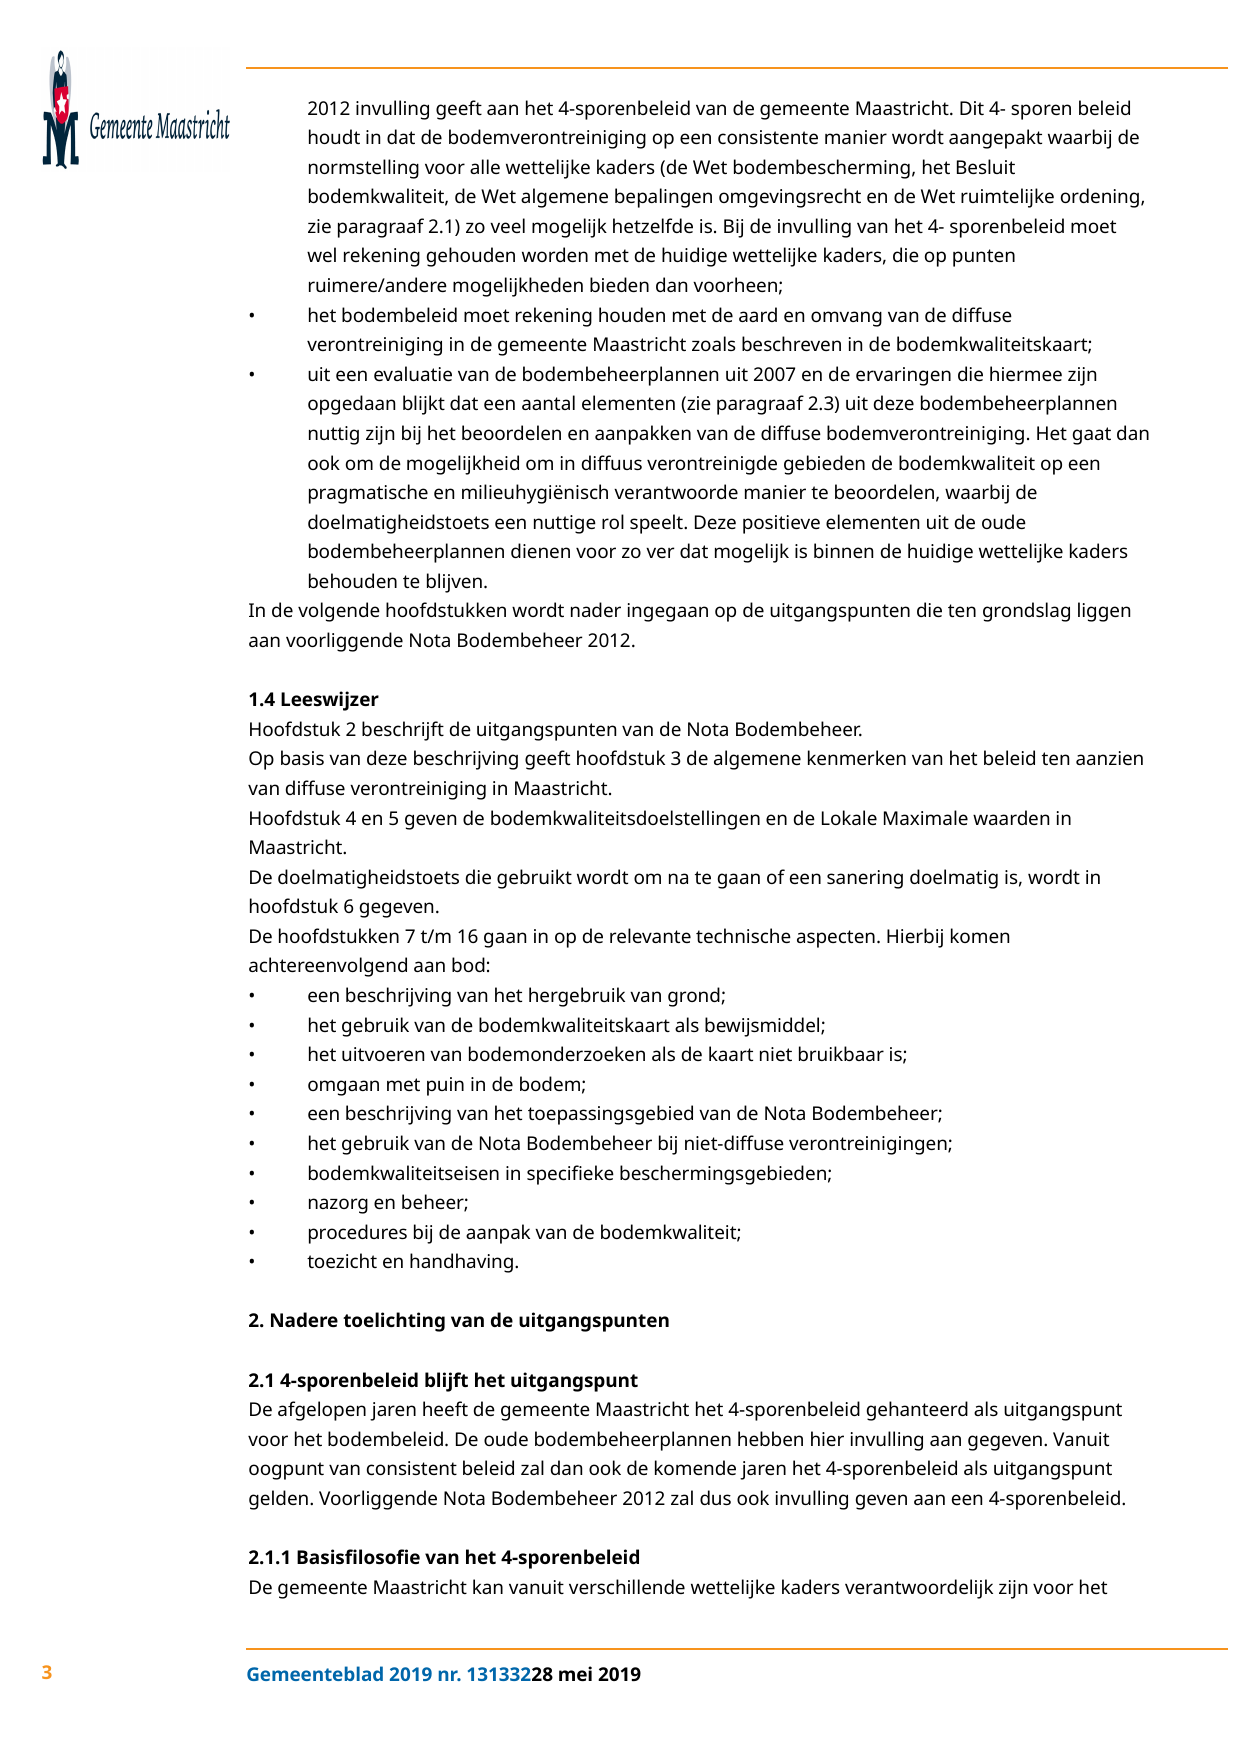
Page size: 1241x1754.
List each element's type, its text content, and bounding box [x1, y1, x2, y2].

list 2012 invulling geeft aan het 4-sporenbeleid van de gemeente Maastricht. Dit 4- sporen beleid houdt in dat de bodemverontreiniging op een consistente manier wordt aangepakt waarbij de normstelling voor alle wettelijke kaders (de Wet bodembescherming, het Besluit bodemkwaliteit, de Wet algemene bepalingen omgevingsrecht en de Wet ruimtelijke ordening, zie paragraaf 2.1) zo veel mogelijk hetzelfde is. Bij de invulling van het 4- sporenbeleid moet wel rekening gehouden worden met de huidige wettelijke kaders, die op punten ruimere/andere mogelijkheden bieden dan voorheen; [248, 95, 1152, 298]
text De doelmatigheidstoets die gebruikt wordt om na te gaan of een sanering doelmatig is, wordt in hoofdstuk 6 gegeven. [248, 864, 1152, 919]
list het uitvoeren van bodemonderzoeken als de kaart niet bruikbaar is; [248, 1041, 1152, 1067]
list een beschrijving van het toepassingsgebied van de Nota Bodembeheer; [248, 1101, 1152, 1126]
list omgaan met puin in de bodem; [248, 1071, 1152, 1097]
list het gebruik van de bodemkwaliteitskaart als bewijsmiddel; [248, 1012, 1152, 1038]
text De afgelopen jaren heeft de gemeente Maastricht het 4-sporenbeleid gehanteerd als uitgangspunt voor het bodembeleid. De oude bodembeheerplannen hebben hier invulling aan gegeven. Vanuit oogpunt van consistent beleid zal dan ook de komende jaren het 4-sporenbeleid als uitgangspunt gelden. Voorliggende Nota Bodembeheer 2012 zal dus ook invulling geven aan een 4-sporenbeleid. [248, 1396, 1152, 1511]
text Op basis van deze beschrijving geeft hoofdstuk 3 de algemene kenmerken van het beleid ten aanzien van diffuse verontreiniging in Maastricht. [248, 746, 1152, 801]
text De gemeente Maastricht kan vanuit verschillende wettelijke kaders verantwoordelijk zijn voor het [248, 1574, 1152, 1600]
list procedures bij de aanpak van de bodemkwaliteit; [248, 1219, 1152, 1245]
picture [41, 47, 231, 172]
list bodemkwaliteitseisen in specifieke beschermingsgebieden; [248, 1160, 1152, 1186]
text Hoofdstuk 4 en 5 geven de bodemkwaliteitsdoelstellingen en de Lokale Maximale waarden in Maastricht. [248, 805, 1152, 860]
list het gebruik van de Nota Bodembeheer bij niet-diffuse verontreinigingen; [248, 1130, 1152, 1156]
text 2.1 4-sporenbeleid blijft het uitgangspunt [248, 1367, 1152, 1393]
list uit een evaluatie van de bodembeheerplannen uit 2007 en de ervaringen die hiermee zijn opgedaan blijkt dat een aantal elementen (zie paragraaf 2.3) uit deze bodembeheerplannen nuttig zijn bij het beoordelen en aanpakken van de diffuse bodemverontreiniging. Het gaat dan ook om de mogelijkheid om in diffuus verontreinigde gebieden de bodemkwaliteit op een pragmatische en milieuhygiënisch verantwoorde manier te beoordelen, waarbij de doelmatigheidstoets een nuttige rol speelt. Deze positieve elementen uit de oude bodembeheerplannen dienen voor zo ver dat mogelijk is binnen de huidige wettelijke kaders behouden te blijven. [248, 361, 1152, 594]
text Hoofdstuk 2 beschrijft de uitgangspunten van de Nota Bodembeheer. [248, 716, 1152, 742]
list een beschrijving van het hergebruik van grond; [248, 982, 1152, 1008]
text De hoofdstukken 7 t/m 16 gaan in op de relevante technische aspecten. Hierbij komen achtereenvolgend aan bod: [248, 923, 1152, 978]
text 1.4 Leeswijzer [248, 686, 1152, 712]
text 2. Nadere toelichting van de uitgangspunten [248, 1308, 1152, 1333]
list nazorg en beheer; [248, 1189, 1152, 1215]
text 2.1.1 Basisfilosofie van het 4-sporenbeleid [248, 1544, 1152, 1570]
text In de volgende hoofdstukken wordt nader ingegaan op de uitgangspunten die ten grondslag liggen aan voorliggende Nota Bodembeheer 2012. [248, 598, 1152, 653]
list het bodembeleid moet rekening houden met de aard en omvang van de diffuse verontreiniging in de gemeente Maastricht zoals beschreven in de bodemkwaliteitskaart; [248, 302, 1152, 357]
list toezicht en handhaving. [248, 1248, 1152, 1274]
